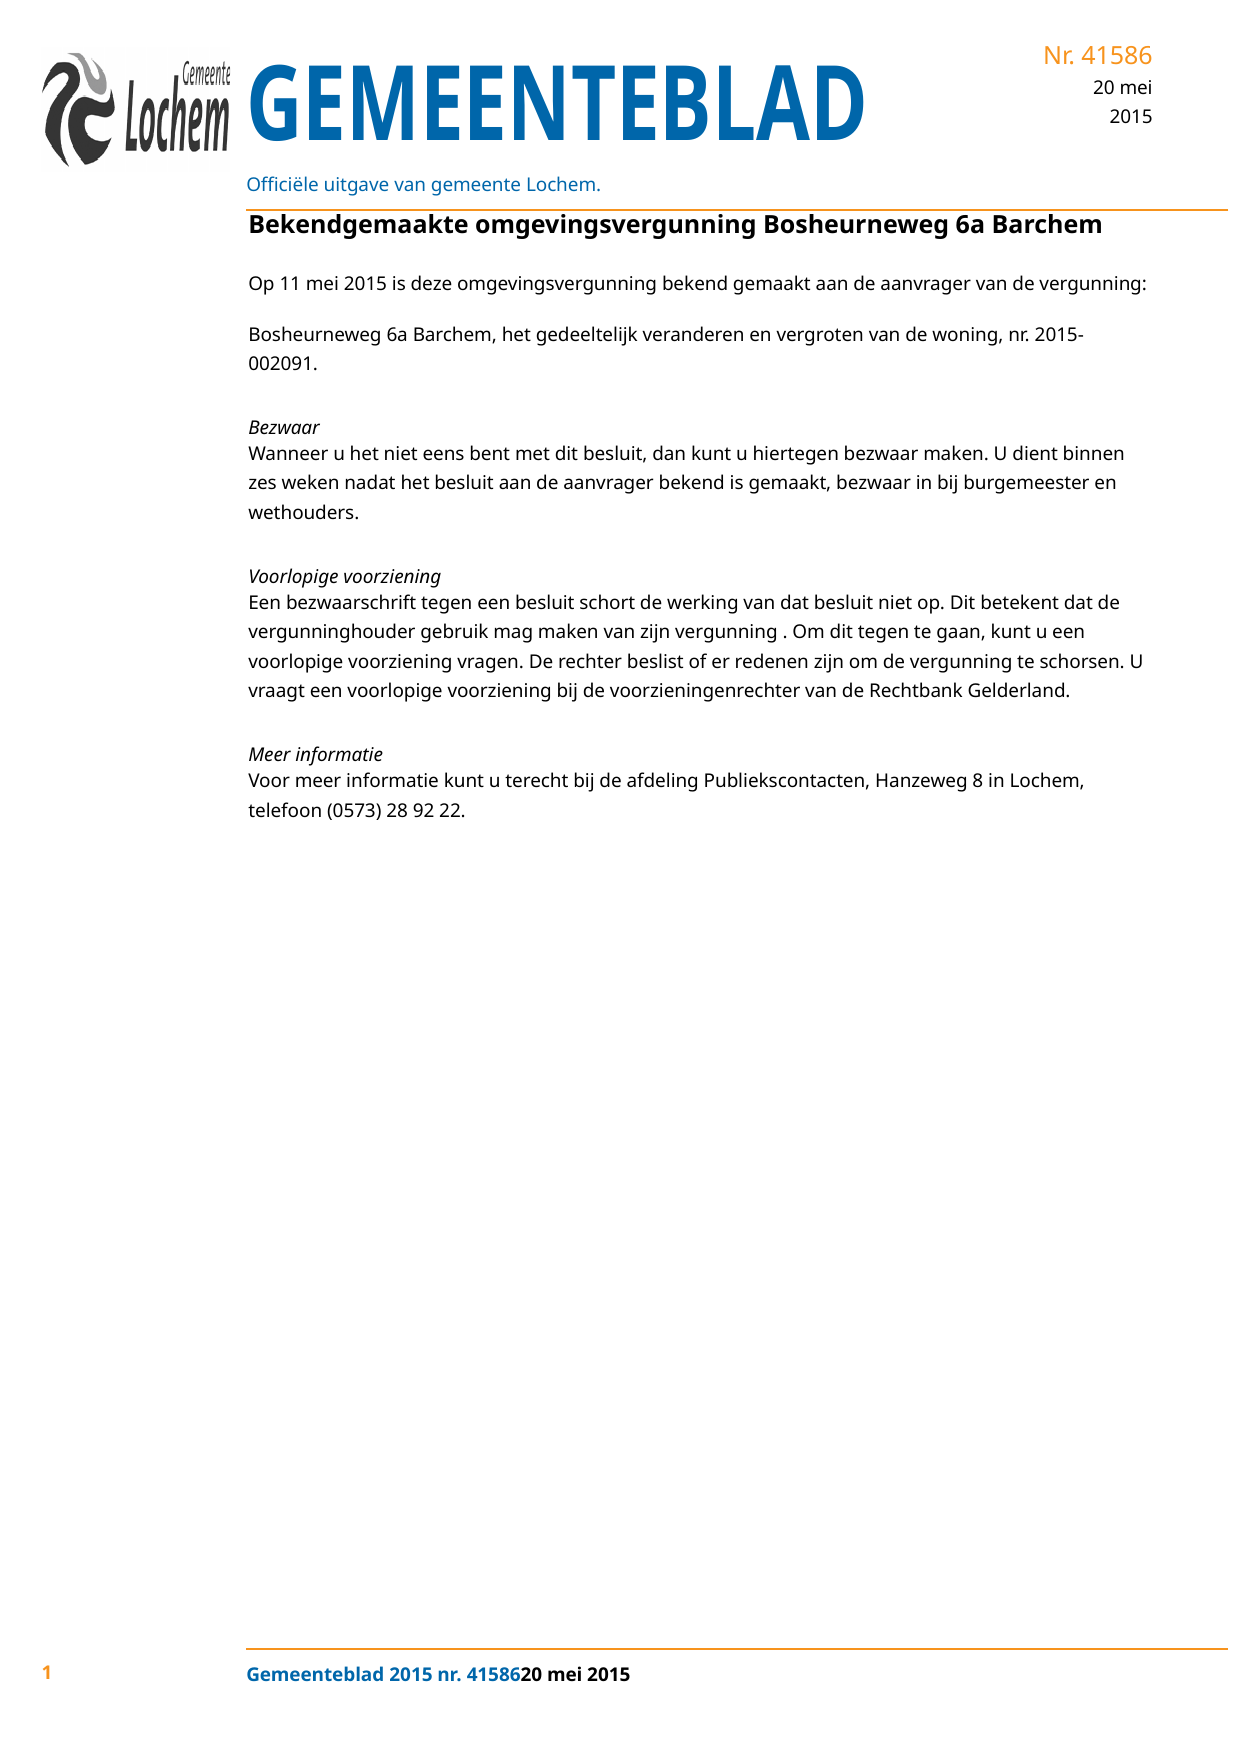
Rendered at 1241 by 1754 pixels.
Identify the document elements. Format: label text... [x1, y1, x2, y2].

text Op 11 mei 2015 is deze omgevingsvergunning bekend gemaakt aan de aanvrager van de vergunning: [248, 270, 1152, 296]
text Bezwaar [248, 414, 1152, 440]
text Meer informatie [248, 742, 1152, 767]
text Een bezwaarschrift tegen een besluit schort de werking van dat besluit niet op. Dit betekent dat de vergunninghouder gebruik mag maken van zijn vergunning . Om dit tegen te gaan, kunt u een voorlopige voorziening vragen. De rechter beslist of er redenen zijn om de vergunning te schorsen. U vraagt een voorlopige voorziening bij de voorzieningenrechter van de Rechtbank Gelderland. [248, 589, 1152, 703]
text Wanneer u het niet eens bent met dit besluit, dan kunt u hiertegen bezwaar maken. U dient binnen zes weken nadat het besluit aan de aanvrager bekend is gemaakt, bezwaar in bij burgemeester en wethouders. [248, 440, 1152, 525]
text Voorlopige voorziening [248, 563, 1152, 589]
text Voor meer informatie kunt u terecht bij de afdeling Publiekscontacten, Hanzeweg 8 in Lochem, telefoon (0573) 28 92 22. [248, 767, 1152, 823]
text Bosheurneweg 6a Barchem, het gedeeltelijk veranderen en vergroten van de woning, nr. 2015-002091. [248, 321, 1152, 376]
text Bekendgemaakte omgevingsvergunning Bosheurneweg 6a Barchem [248, 211, 1152, 241]
picture [41, 47, 231, 172]
